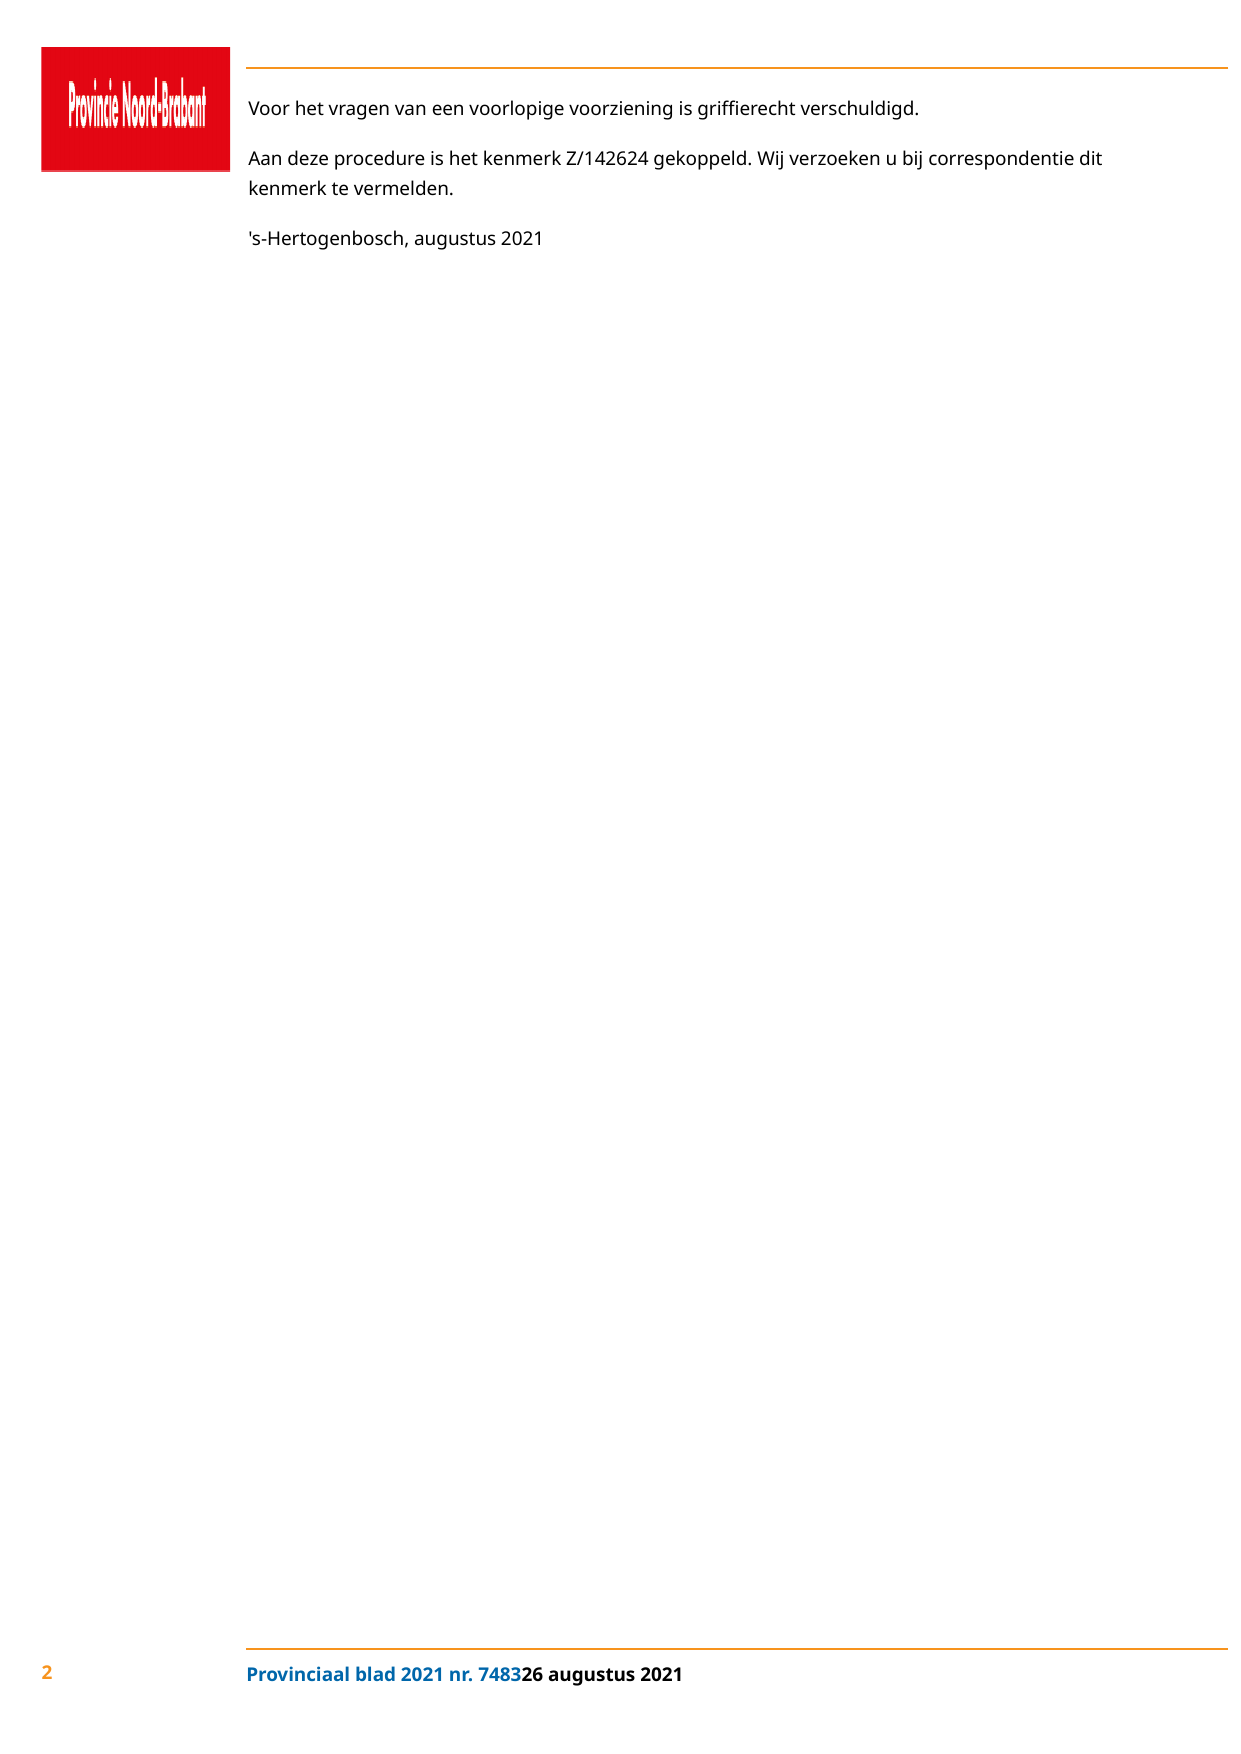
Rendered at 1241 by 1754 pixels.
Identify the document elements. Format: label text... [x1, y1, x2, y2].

text 's-Hertogenbosch, augustus 2021 [248, 225, 1152, 251]
text Voor het vragen van een voorlopige voorziening is griffierecht verschuldigd. [248, 95, 1152, 121]
picture [41, 47, 231, 172]
text Aan deze procedure is het kenmerk Z/142624 gekoppeld. Wij verzoeken u bij correspondentie dit kenmerk te vermelden. [248, 145, 1152, 201]
